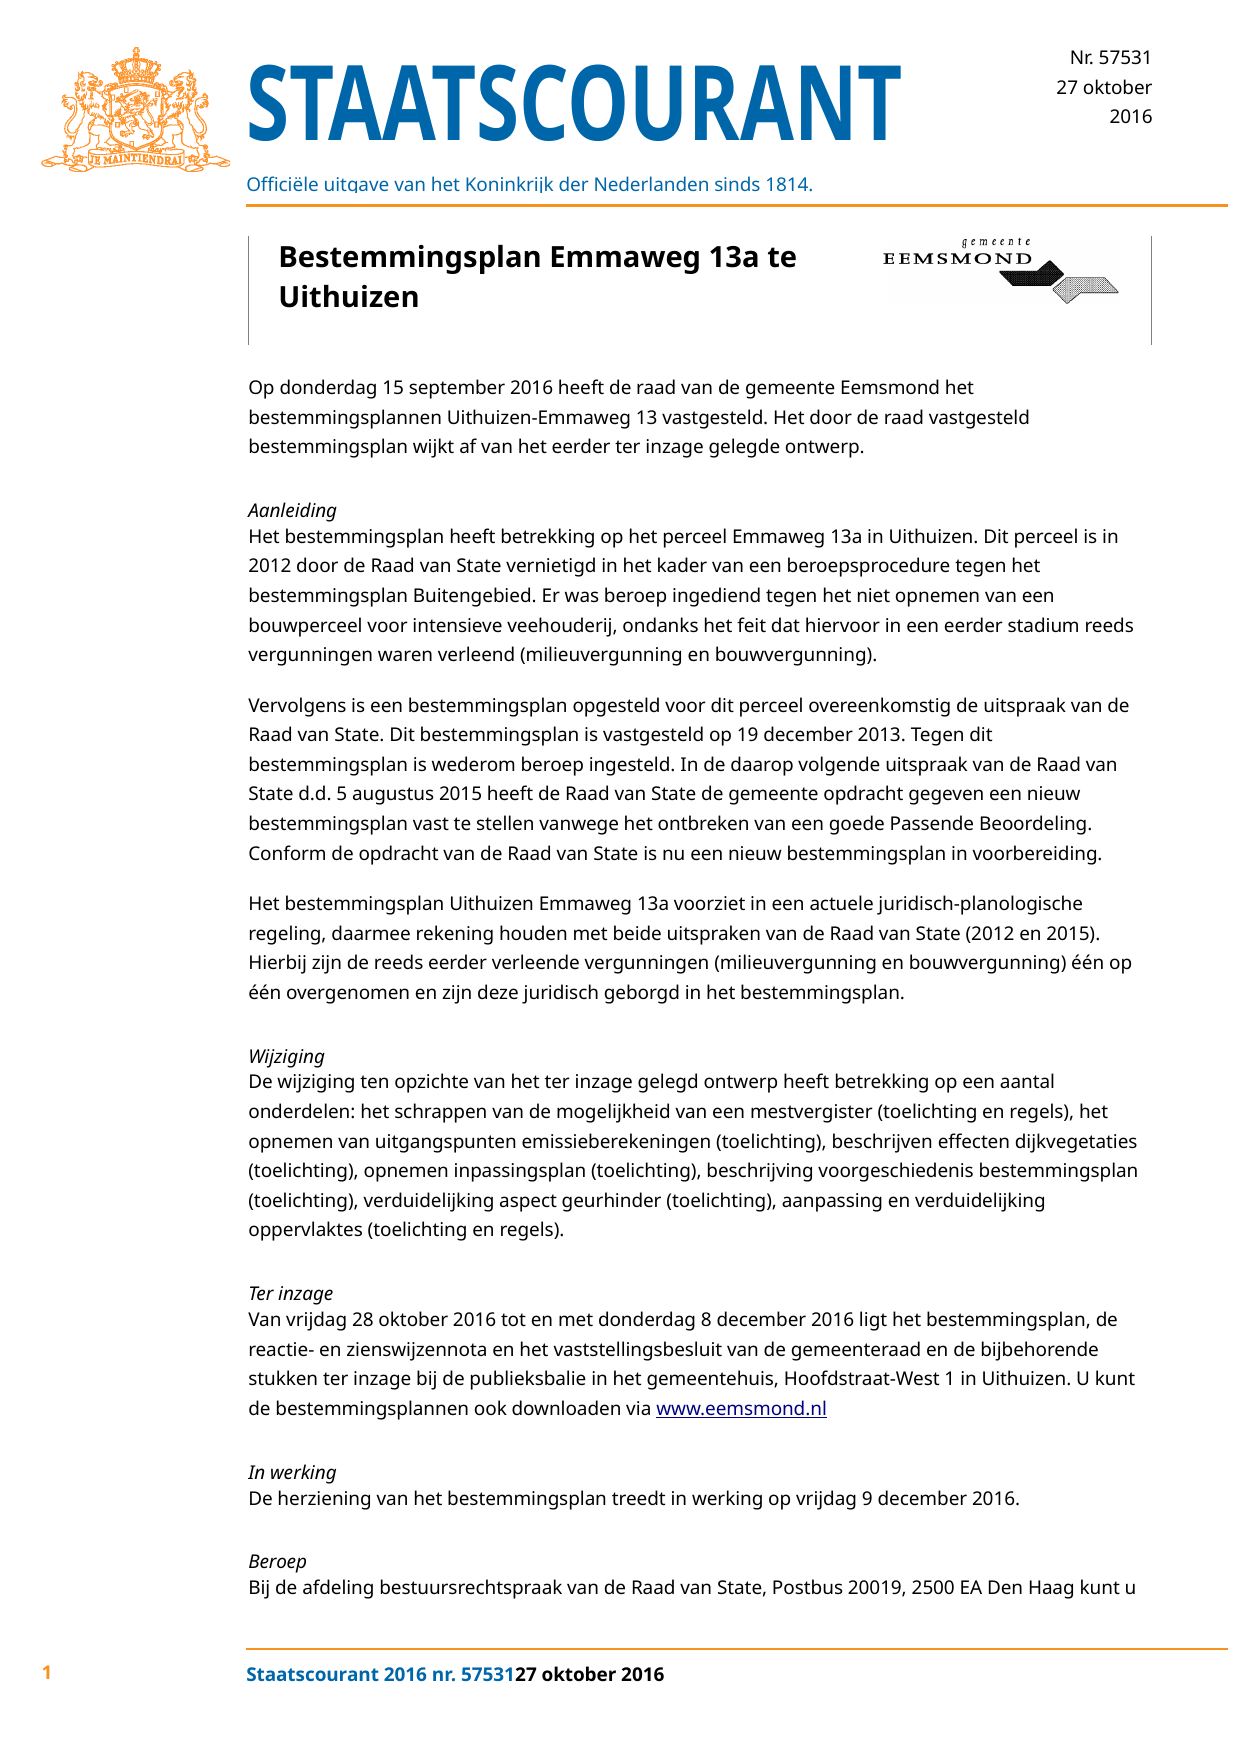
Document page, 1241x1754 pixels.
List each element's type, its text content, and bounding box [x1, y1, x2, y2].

picture [41, 47, 231, 172]
table_header Bestemmingsplan Emmaweg 13a te Uithuizen [249, 236, 850, 345]
text Wijziging [248, 1043, 1152, 1069]
text Vervolgens is een bestemmingsplan opgesteld voor dit perceel overeenkomstig de uitspraak van de Raad van State. Dit bestemmingsplan is vastgesteld op 19 december 2013. Tegen dit bestemmingsplan is wederom beroep ingesteld. In de daarop volgende uitspraak van de Raad van State d.d. 5 augustus 2015 heeft de Raad van State de gemeente opdracht gegeven een nieuw bestemmingsplan vast te stellen vanwege het ontbreken van een goede Passende Beoordeling. Conform de opdracht van de Raad van State is nu een nieuw bestemmingsplan in voorbereiding. [248, 692, 1152, 866]
text De wijziging ten opzichte van het ter inzage gelegd ontwerp heeft betrekking op een aantal onderdelen: het schrappen van de mogelijkheid van een mestvergister (toelichting en regels), het opnemen van uitgangspunten emissieberekeningen (toelichting), beschrijven effecten dijkvegetaties (toelichting), opnemen inpassingsplan (toelichting), beschrijving voorgeschiedenis bestemmingsplan (toelichting), verduidelijking aspect geurhinder (toelichting), aanpassing en verduidelijking oppervlaktes (toelichting en regels). [248, 1069, 1152, 1242]
text Het bestemmingsplan Uithuizen Emmaweg 13a voorziet in een actuele juridisch-planologische regeling, daarmee rekening houden met beide uitspraken van de Raad van State (2012 en 2015). Hierbij zijn de reeds eerder verleende vergunningen (milieuvergunning en bouwvergunning) één op één overgenomen en zijn deze juridisch geborgd in het bestemmingsplan. [248, 890, 1152, 1005]
picture [882, 236, 1119, 305]
text Aanleiding [248, 497, 1152, 523]
text De herziening van het bestemmingsplan treedt in werking op vrijdag 9 december 2016. [248, 1485, 1152, 1510]
text In werking [248, 1459, 1152, 1485]
text Op donderdag 15 september 2016 heeft de raad van de gemeente Eemsmond het bestemmingsplannen Uithuizen-Emmaweg 13 vastgesteld. Het door de raad vastgesteld bestemmingsplan wijkt af van het eerder ter inzage gelegde ontwerp. [248, 374, 1152, 459]
text Van vrijdag 28 oktober 2016 tot en met donderdag 8 december 2016 ligt het bestemmingsplan, de reactie- en zienswijzennota en het vaststellingsbesluit van de gemeenteraad en de bijbehorende stukken ter inzage bij de publieksbalie in het gemeentehuis, Hoofdstraat-West 1 in Uithuizen. U kunt de bestemmingsplannen ook downloaden via www.eemsmond.nl [248, 1306, 1152, 1421]
text Het bestemmingsplan heeft betrekking op het perceel Emmaweg 13a in Uithuizen. Dit perceel is in 2012 door de Raad van State vernietigd in het kader van een beroepsprocedure tegen het bestemmingsplan Buitengebied. Er was beroep ingediend tegen het niet opnemen van een bouwperceel voor intensieve veehouderij, ondanks het feit dat hiervoor in een eerder stadium reeds vergunningen waren verleend (milieuvergunning en bouwvergunning). [248, 523, 1152, 667]
text Bij de afdeling bestuursrechtspraak van de Raad van State, Postbus 20019, 2500 EA Den Haag kunt u [248, 1574, 1152, 1600]
table_header [850, 236, 1151, 345]
text Beroep [248, 1549, 1152, 1574]
text Ter inzage [248, 1281, 1152, 1306]
